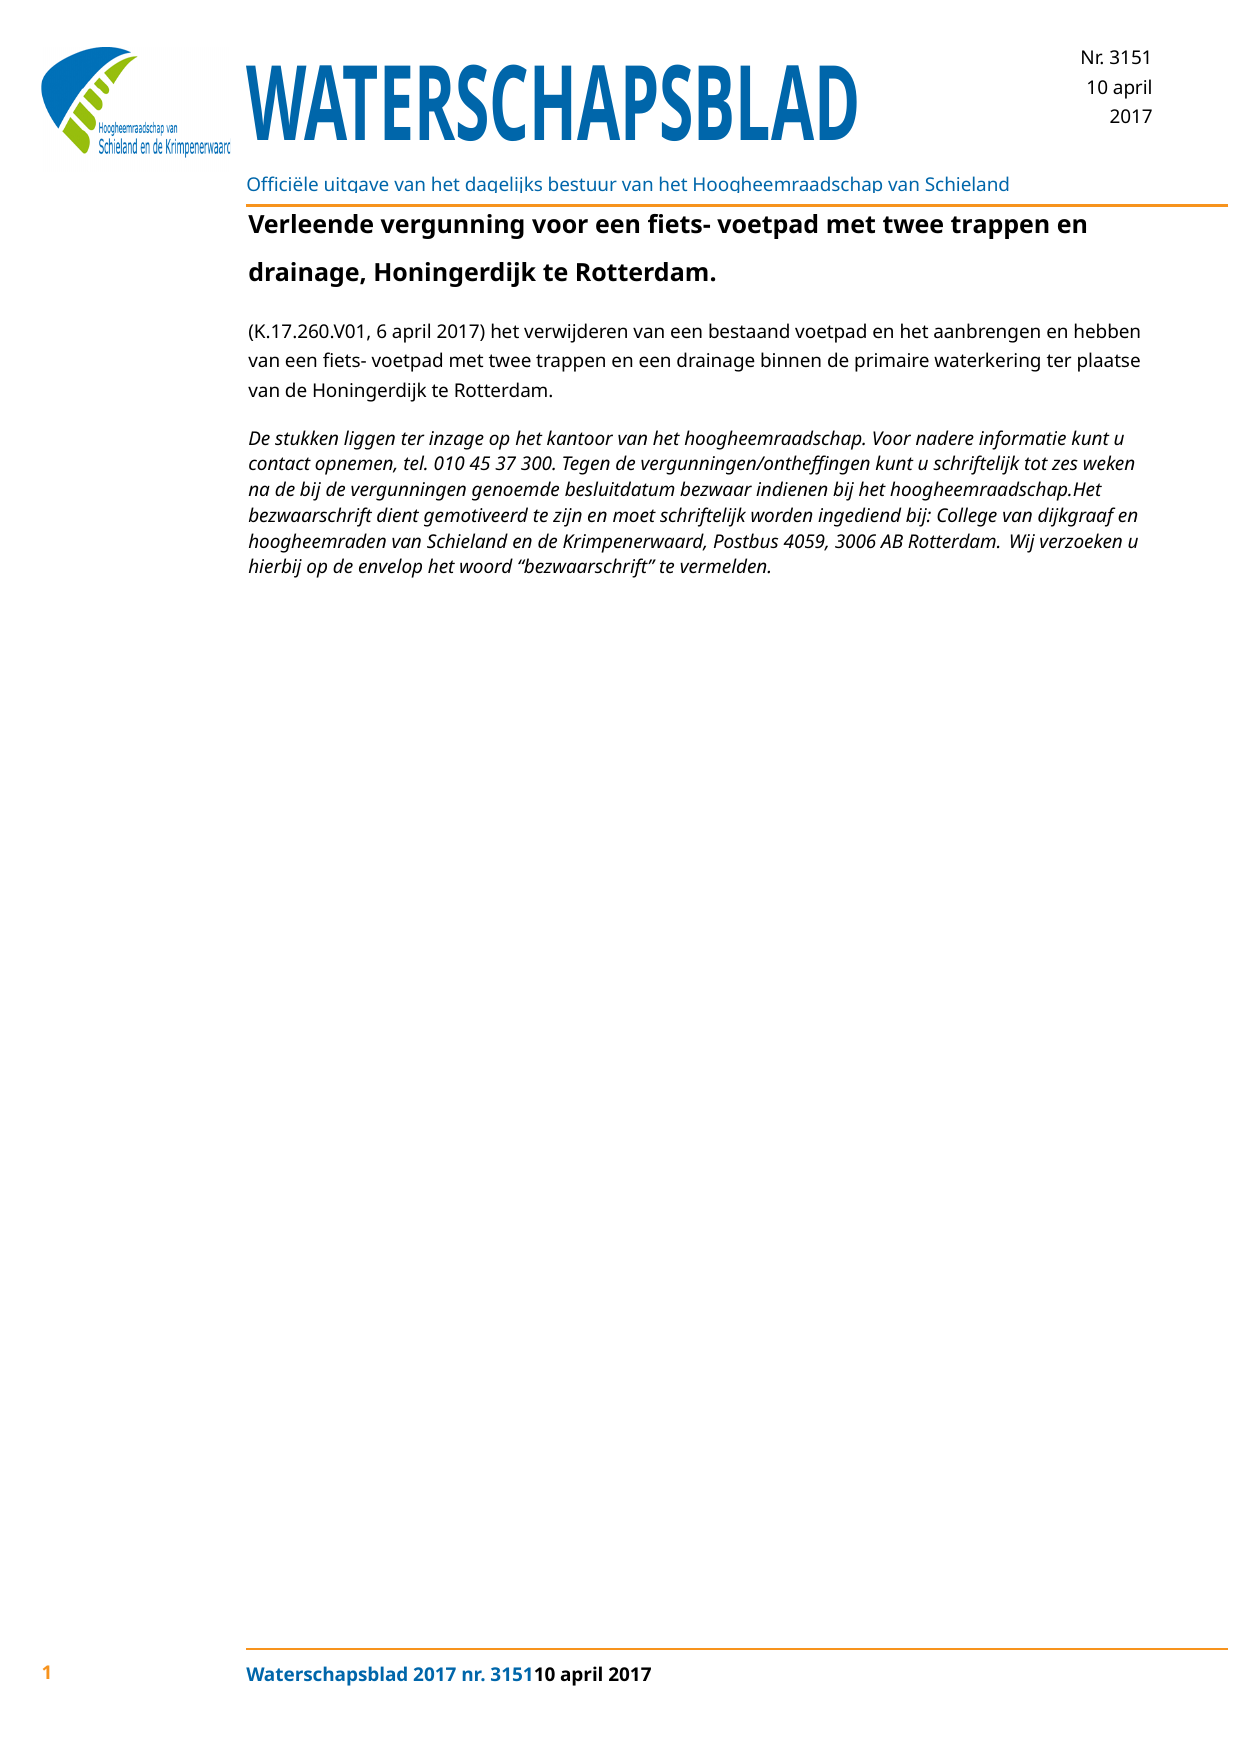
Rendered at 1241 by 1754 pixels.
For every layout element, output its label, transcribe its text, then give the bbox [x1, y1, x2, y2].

picture [41, 47, 231, 172]
text (K.17.260.V01, 6 april 2017) het verwijderen van een bestaand voetpad en het aanbrengen en hebben van een fiets- voetpad met twee trappen en een drainage binnen de primaire waterkering ter plaatse van de Honingerdijk te Rotterdam. [248, 318, 1152, 403]
text De stukken liggen ter inzage op het kantoor van het hoogheemraadschap. Voor nadere informatie kunt u contact opnemen, tel. 010 45 37 300. Tegen de vergunningen/ontheffingen kunt u schriftelijk tot zes weken na de bij de vergunningen genoemde besluitdatum bezwaar indienen bij het hoogheemraadschap.Het bezwaarschrift dient gemotiveerd te zijn en moet schriftelijk worden ingediend bij: College van dijkgraaf en hoogheemraden van Schieland en de Krimpenerwaard, Postbus 4059, 3006 AB Rotterdam. Wij verzoeken u hierbij op de envelop het woord “bezwaarschrift” te vermelden. [248, 425, 1152, 579]
text Verleende vergunning voor een fiets- voetpad met twee trappen en drainage, Honingerdijk te Rotterdam. [248, 207, 1152, 288]
